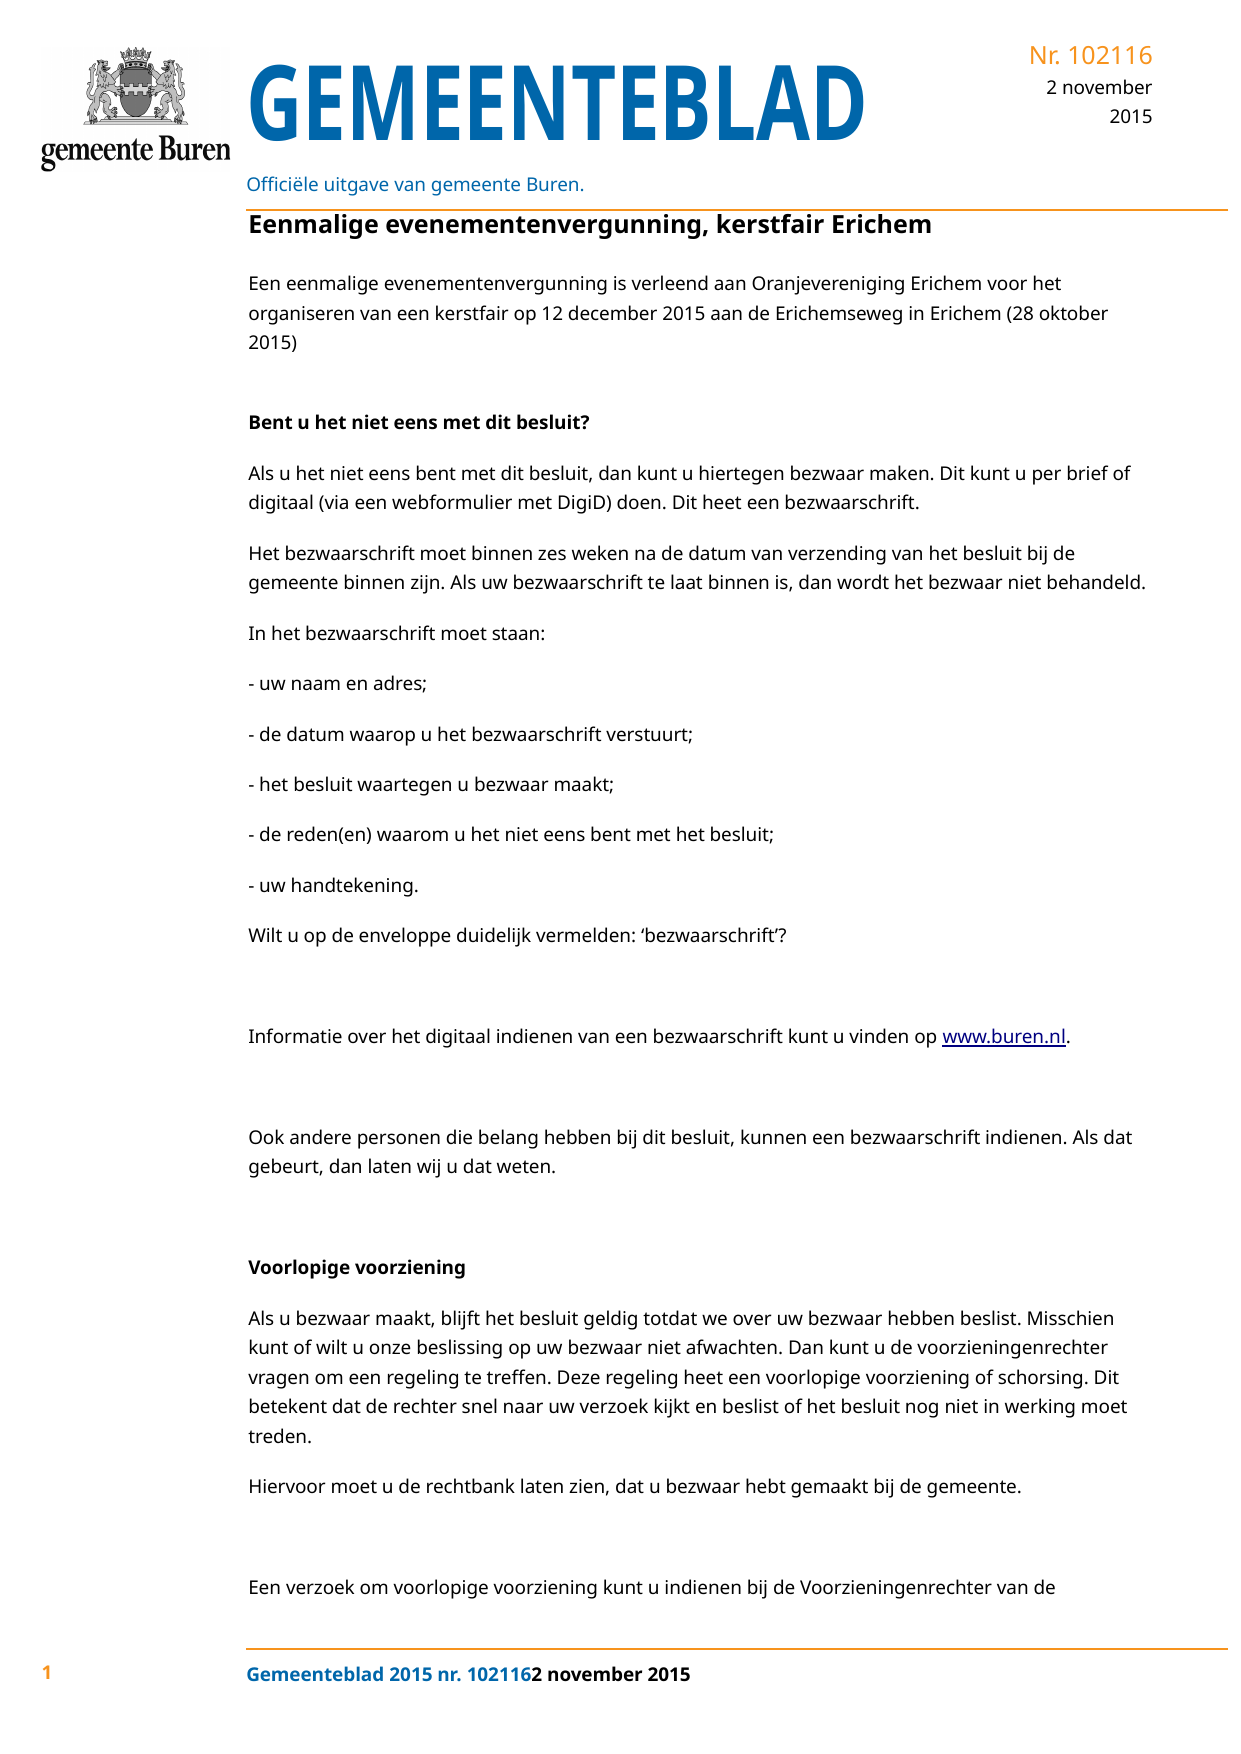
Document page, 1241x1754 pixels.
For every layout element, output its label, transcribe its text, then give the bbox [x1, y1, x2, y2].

text - de reden(en) waarom u het niet eens bent met het besluit; [248, 822, 1152, 847]
text Ook andere personen die belang hebben bij dit besluit, kunnen een bezwaarschrift indienen. Als dat gebeurt, dan laten wij u dat weten. [248, 1124, 1152, 1179]
text Als u bezwaar maakt, blijft het besluit geldig totdat we over uw bezwaar hebben beslist. Misschien kunt of wilt u onze beslissing op uw bezwaar niet afwachten. Dan kunt u de voorzieningenrechter vragen om een regeling te treffen. Deze regeling heet een voorlopige voorziening of schorsing. Dit betekent dat de rechter snel naar uw verzoek kijkt en beslist of het besluit nog niet in werking moet treden. [248, 1305, 1152, 1449]
text - het besluit waartegen u bezwaar maakt; [248, 771, 1152, 797]
text Informatie over het digitaal indienen van een bezwaarschrift kunt u vinden op www.buren.nl. [248, 1023, 1152, 1049]
text Wilt u op de enveloppe duidelijk vermelden: ‘bezwaarschrift’? [248, 922, 1152, 948]
text In het bezwaarschrift moet staan: [248, 620, 1152, 646]
text Een eenmalige evenementenvergunning is verleend aan Oranjevereniging Erichem voor het organiseren van een kerstfair op 12 december 2015 aan de Erichemseweg in Erichem (28 oktober 2015) [248, 270, 1152, 355]
text Een verzoek om voorlopige voorziening kunt u indienen bij de Voorzieningenrechter van de [248, 1574, 1152, 1600]
text Voorlopige voorziening [248, 1254, 1152, 1280]
text - uw naam en adres; [248, 670, 1152, 696]
text Eenmalige evenementenvergunning, kerstfair Erichem [248, 211, 1152, 241]
text - de datum waarop u het bezwaarschrift verstuurt; [248, 721, 1152, 746]
text Als u het niet eens bent met dit besluit, dan kunt u hiertegen bezwaar maken. Dit kunt u per brief of digitaal (via een webformulier met DigiD) doen. Dit heet een bezwaarschrift. [248, 460, 1152, 515]
picture [41, 47, 231, 172]
text Bent u het niet eens met dit besluit? [248, 409, 1152, 435]
text Hiervoor moet u de rechtbank laten zien, dat u bezwaar hebt gemaakt bij de gemeente. [248, 1474, 1152, 1499]
text Het bezwaarschrift moet binnen zes weken na de datum van verzending van het besluit bij de gemeente binnen zijn. Als uw bezwaarschrift te laat binnen is, dan wordt het bezwaar niet behandeld. [248, 540, 1152, 595]
text - uw handtekening. [248, 872, 1152, 898]
